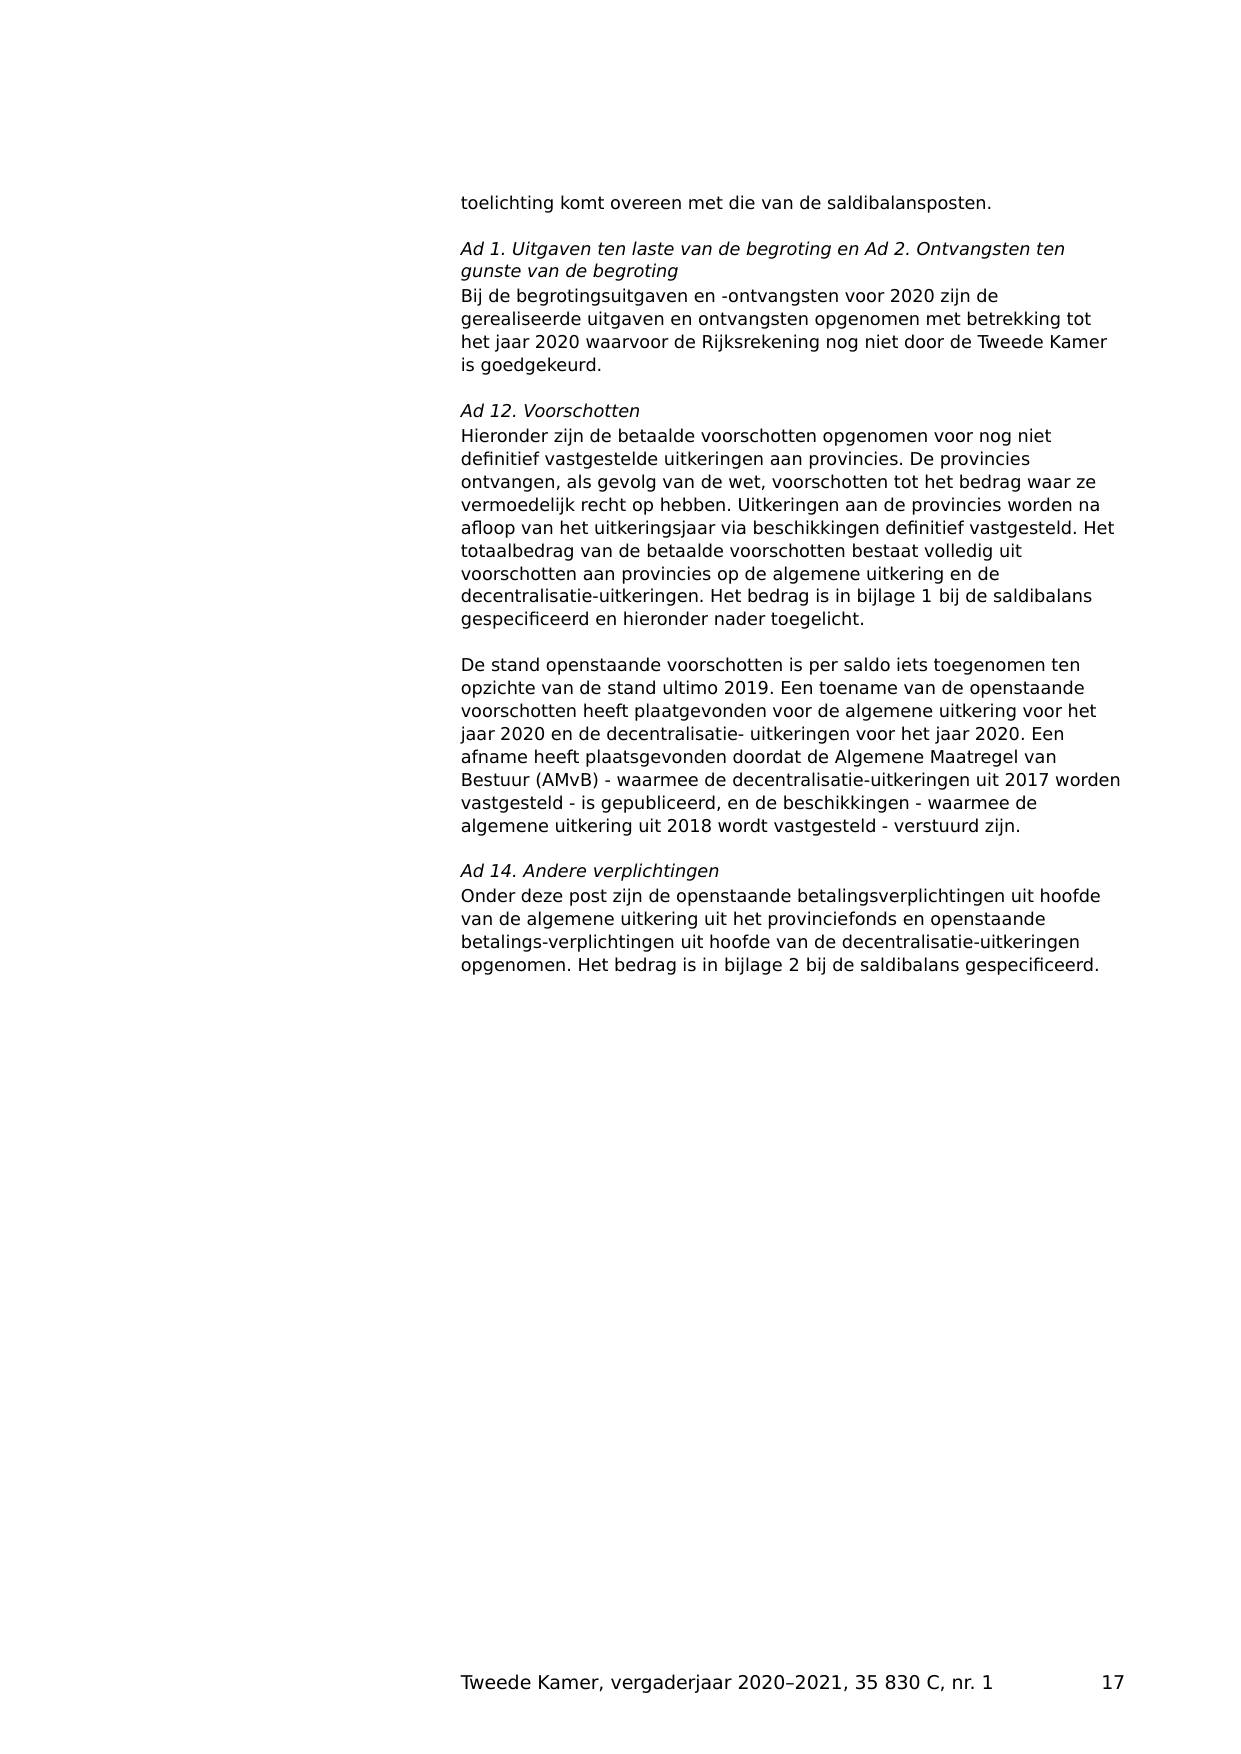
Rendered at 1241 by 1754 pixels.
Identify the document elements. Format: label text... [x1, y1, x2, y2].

text Onder deze post zijn de openstaande betalingsverplichtingen uit hoofde van de algemene uitkering uit het provinciefonds en openstaande betalings-verplichtingen uit hoofde van de decentralisatie-uitkeringen opgenomen. Het bedrag is in bijlage 2 bij de saldibalans gespecificeerd. [461, 884, 1125, 976]
text Ad 14. Andere verplichtingen [461, 859, 1125, 882]
text Bij de begrotingsuitgaven en -ontvangsten voor 2020 zijn de gerealiseerde uitgaven en ontvangsten opgenomen met betrekking tot het jaar 2020 waarvoor de Rijksrekening nog niet door de Tweede Kamer is goedgekeurd. [461, 284, 1125, 376]
text Ad 1. Uitgaven ten laste van de begroting en Ad 2. Ontvangsten ten gunste van de begroting [461, 237, 1125, 282]
text De stand openstaande voorschotten is per saldo iets toegenomen ten opzichte van de stand ultimo 2019. Een toename van de openstaande voorschotten heeft plaatgevonden voor de algemene uitkering voor het jaar 2020 en de decentralisatie- uitkeringen voor het jaar 2020. Een afname heeft plaatsgevonden doordat de Algemene Maatregel van Bestuur (AMvB) - waarmee de decentralisatie-uitkeringen uit 2017 worden vastgesteld - is gepubliceerd, en de beschikkingen - waarmee de algemene uitkering uit 2018 wordt vastgesteld - verstuurd zijn. [461, 653, 1125, 837]
text Ad 12. Voorschotten [461, 399, 1125, 422]
text toelichting komt overeen met die van de saldibalansposten. [461, 191, 1125, 214]
text Hieronder zijn de betaalde voorschotten opgenomen voor nog niet definitief vastgestelde uitkeringen aan provincies. De provincies ontvangen, als gevolg van de wet, voorschotten tot het bedrag waar ze vermoedelijk recht op hebben. Uitkeringen aan de provincies worden na afloop van het uitkeringsjaar via beschikkingen definitief vastgesteld. Het totaalbedrag van de betaalde voorschotten bestaat volledig uit voorschotten aan provincies op de algemene uitkering en de decentralisatie-uitkeringen. Het bedrag is in bijlage 1 bij de saldibalans gespecificeerd en hieronder nader toegelicht. [461, 424, 1125, 630]
